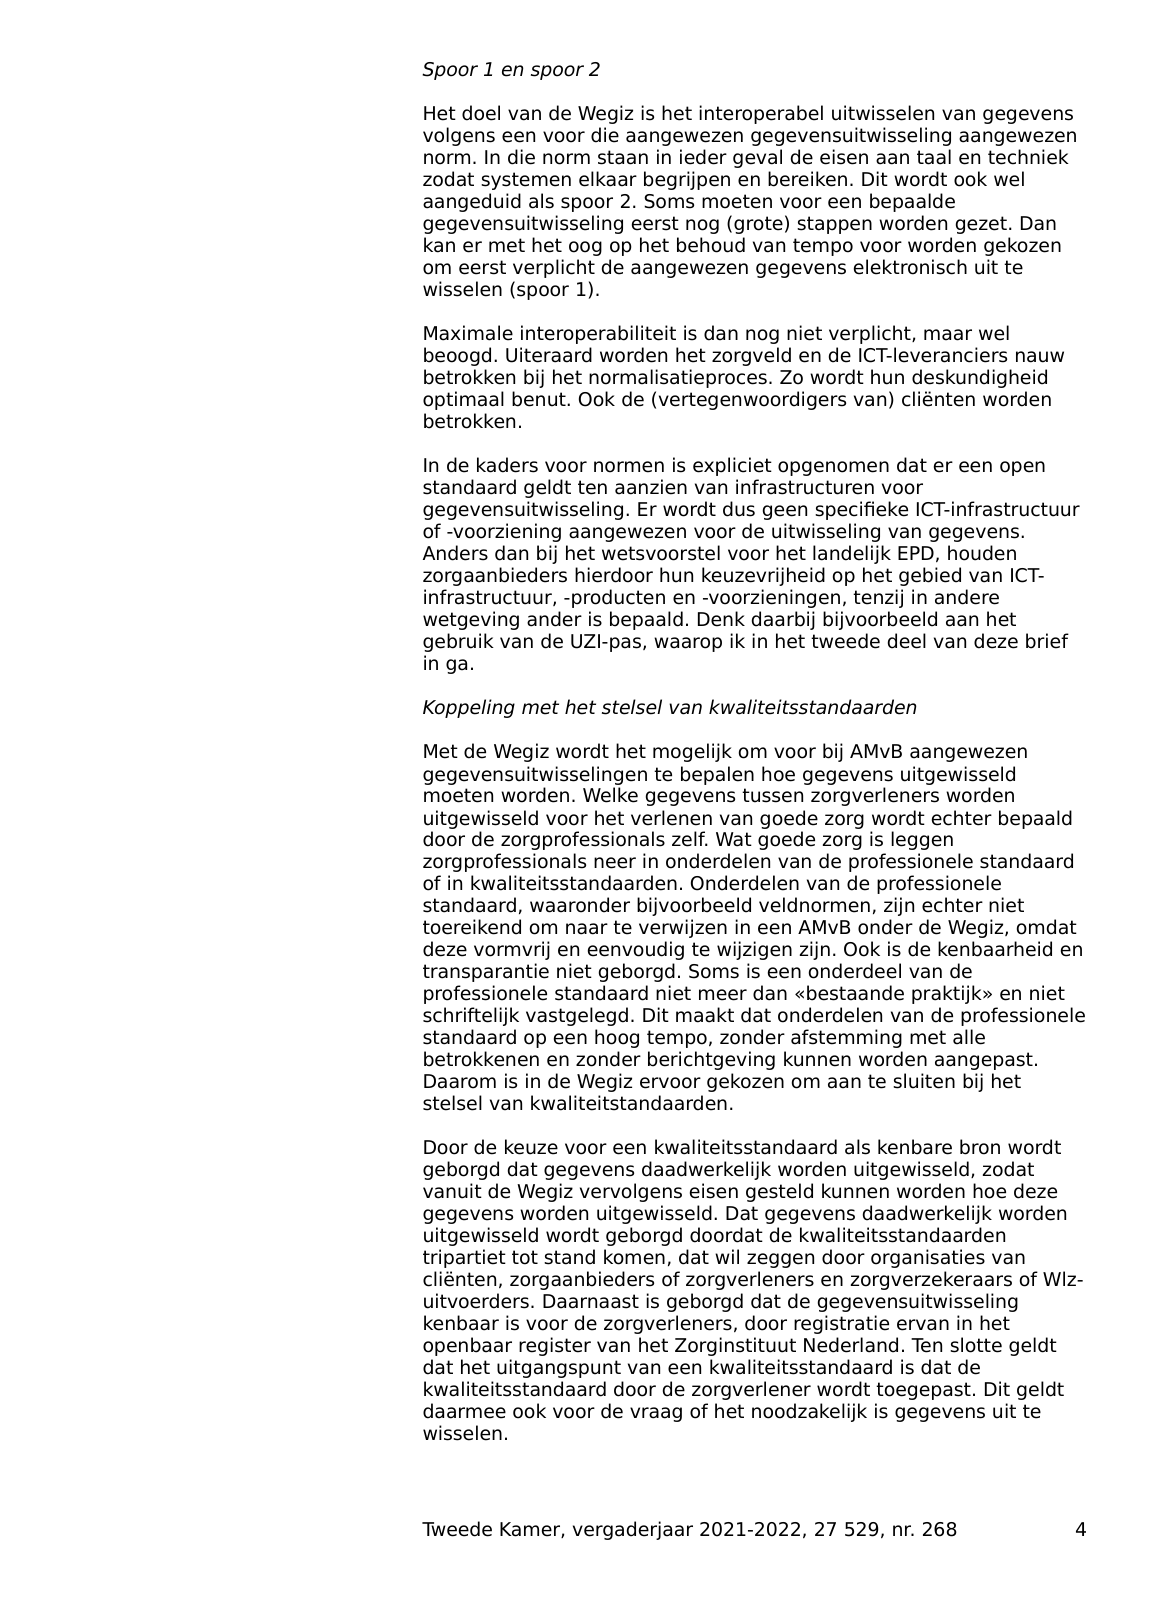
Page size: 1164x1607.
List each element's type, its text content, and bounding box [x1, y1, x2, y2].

text Het doel van de Wegiz is het interoperabel uitwisselen van gegevens volgens een voor die aangewezen gegevensuitwisseling aangewezen norm. In die norm staan in ieder geval de eisen aan taal en techniek zodat systemen elkaar begrijpen en bereiken. Dit wordt ook wel aangeduid als spoor 2. Soms moeten voor een bepaalde gegevensuitwisseling eerst nog (grote) stappen worden gezet. Dan kan er met het oog op het behoud van tempo voor worden gekozen om eerst verplicht de aangewezen gegevens elektronisch uit te wisselen (spoor 1). [422, 103, 1087, 301]
text Maximale interoperabiliteit is dan nog niet verplicht, maar wel beoogd. Uiteraard worden het zorgveld en de ICT-leveranciers nauw betrokken bij het normalisatieproces. Zo wordt hun deskundigheid optimaal benut. Ook de (vertegenwoordigers van) cliënten worden betrokken. [422, 323, 1087, 433]
subtitle Spoor 1 en spoor 2 [422, 59, 1087, 81]
text Met de Wegiz wordt het mogelijk om voor bij AMvB aangewezen gegevensuitwisselingen te bepalen hoe gegevens uitgewisseld moeten worden. Welke gegevens tussen zorgverleners worden uitgewisseld voor het verlenen van goede zorg wordt echter bepaald door de zorgprofessionals zelf. Wat goede zorg is leggen zorgprofessionals neer in onderdelen van de professionele standaard of in kwaliteitsstandaarden. Onderdelen van de professionele standaard, waaronder bijvoorbeeld veldnormen, zijn echter niet toereikend om naar te verwijzen in een AMvB onder de Wegiz, omdat deze vormvrij en eenvoudig te wijzigen zijn. Ook is de kenbaarheid en transparantie niet geborgd. Soms is een onderdeel van de professionele standaard niet meer dan «bestaande praktijk» en niet schriftelijk vastgelegd. Dit maakt dat onderdelen van de professionele standaard op een hoog tempo, zonder afstemming met alle betrokkenen en zonder berichtgeving kunnen worden aangepast. Daarom is in de Wegiz ervoor gekozen om aan te sluiten bij het stelsel van kwaliteitstandaarden. [422, 741, 1087, 1115]
subtitle Koppeling met het stelsel van kwaliteitsstandaarden [422, 697, 1087, 719]
text In de kaders voor normen is expliciet opgenomen dat er een open standaard geldt ten aanzien van infrastructuren voor gegevensuitwisseling. Er wordt dus geen specifieke ICT-infrastructuur of -voorziening aangewezen voor de uitwisseling van gegevens. Anders dan bij het wetsvoorstel voor het landelijk EPD, houden zorgaanbieders hierdoor hun keuzevrijheid op het gebied van ICT-infrastructuur, -producten en -voorzieningen, tenzij in andere wetgeving ander is bepaald. Denk daarbij bijvoorbeeld aan het gebruik van de UZI-pas, waarop ik in het tweede deel van deze brief in ga. [422, 455, 1087, 675]
text Door de keuze voor een kwaliteitsstandaard als kenbare bron wordt geborgd dat gegevens daadwerkelijk worden uitgewisseld, zodat vanuit de Wegiz vervolgens eisen gesteld kunnen worden hoe deze gegevens worden uitgewisseld. Dat gegevens daadwerkelijk worden uitgewisseld wordt geborgd doordat de kwaliteitsstandaarden tripartiet tot stand komen, dat wil zeggen door organisaties van cliënten, zorgaanbieders of zorgverleners en zorgverzekeraars of Wlz-uitvoerders. Daarnaast is geborgd dat de gegevensuitwisseling kenbaar is voor de zorgverleners, door registratie ervan in het openbaar register van het Zorginstituut Nederland. Ten slotte geldt dat het uitgangspunt van een kwaliteitsstandaard is dat de kwaliteitsstandaard door de zorgverlener wordt toegepast. Dit geldt daarmee ook voor de vraag of het noodzakelijk is gegevens uit te wisselen. [422, 1137, 1087, 1445]
